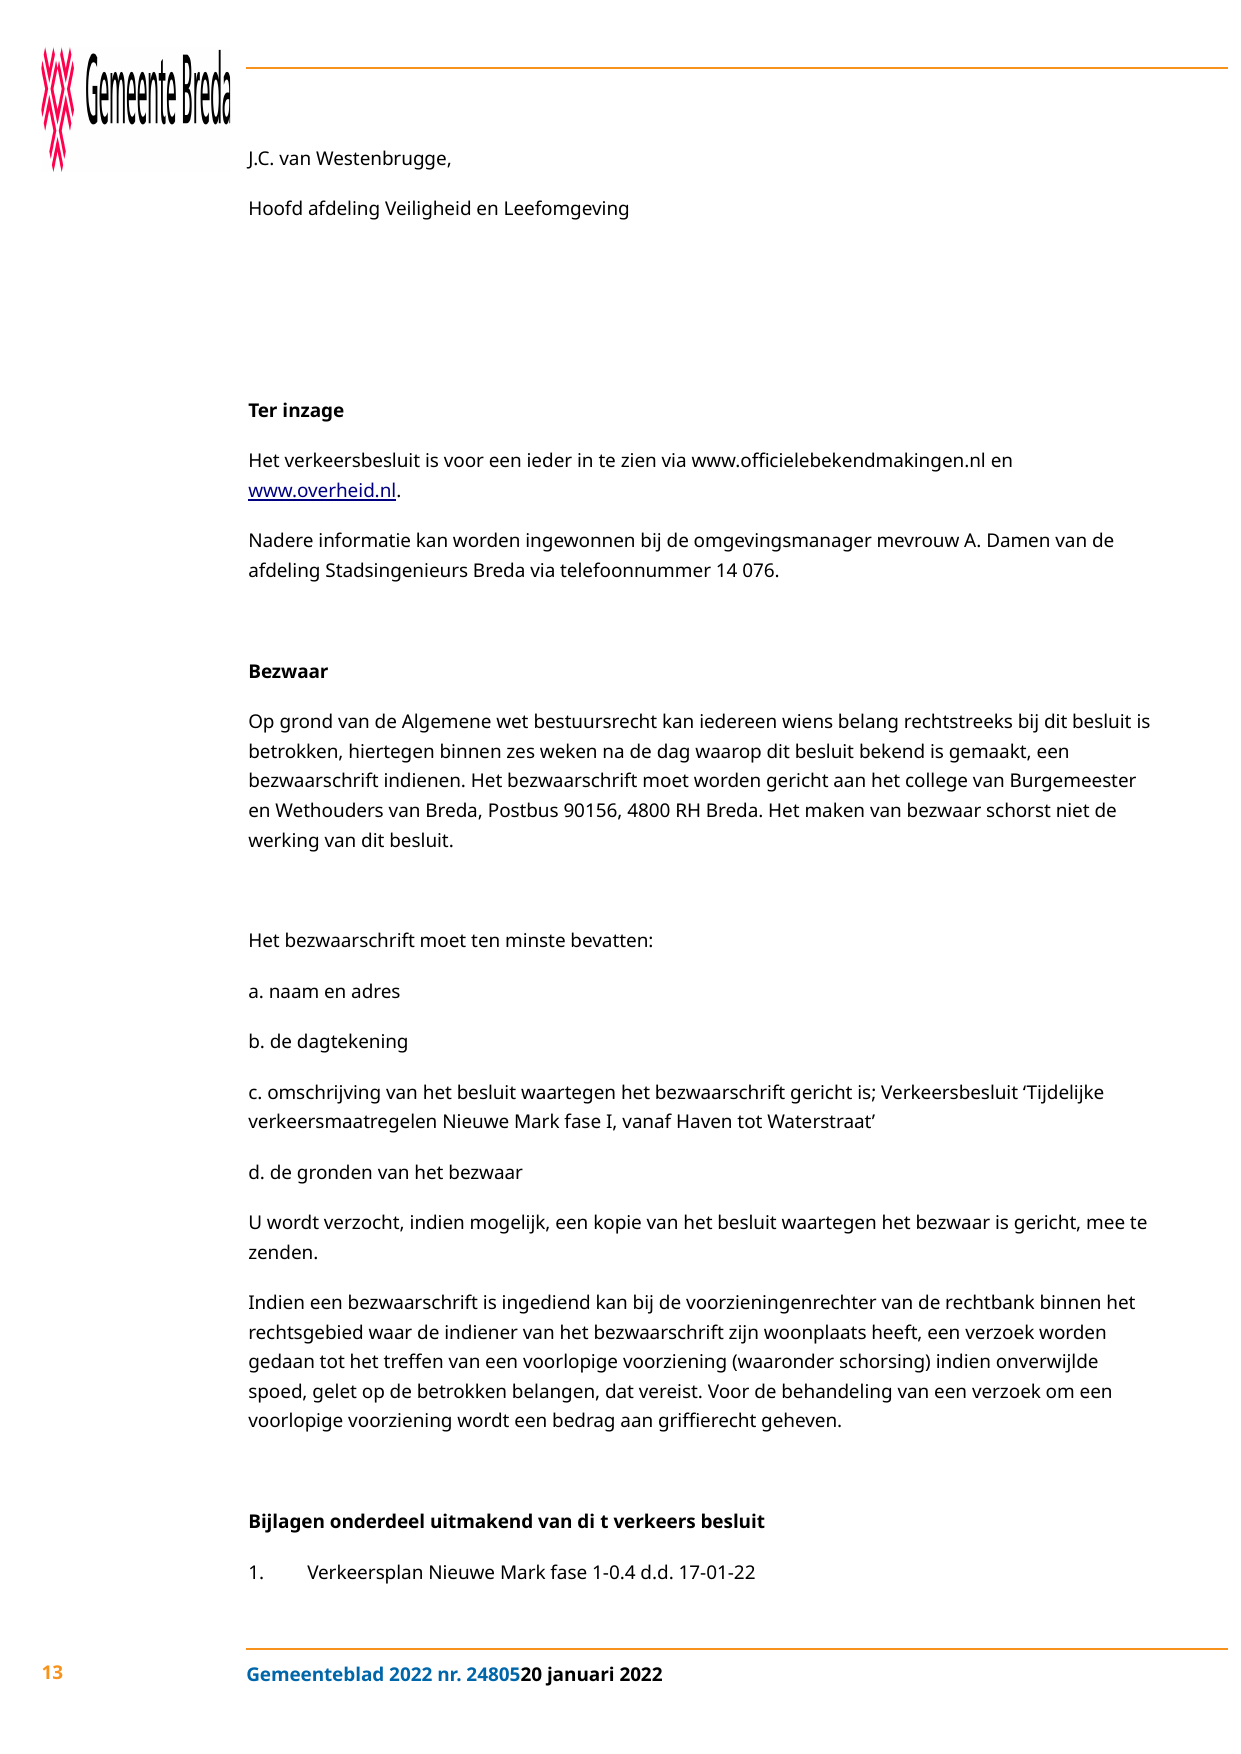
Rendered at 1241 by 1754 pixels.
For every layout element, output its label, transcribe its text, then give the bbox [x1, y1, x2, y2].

text Indien een bezwaarschrift is ingediend kan bij de voorzieningenrechter van de rechtbank binnen het rechtsgebied waar de indiener van het bezwaarschrift zijn woonplaats heeft, een verzoek worden gedaan tot het treffen van een voorlopige voorziening (waaronder schorsing) indien onverwijlde spoed, gelet op de betrokken belangen, dat vereist. Voor de behandeling van een verzoek om een voorlopige voorziening wordt een bedrag aan griffierecht geheven. [248, 1289, 1152, 1433]
text c. omschrijving van het besluit waartegen het bezwaarschrift gericht is; Verkeersbesluit ‘Tijdelijke verkeersmaatregelen Nieuwe Mark fase I, vanaf Haven tot Waterstraat’ [248, 1079, 1152, 1134]
text U wordt verzocht, indien mogelijk, een kopie van het besluit waartegen het bezwaar is gericht, mee te zenden. [248, 1209, 1152, 1265]
text d. de gronden van het bezwaar [248, 1159, 1152, 1185]
list Verkeersplan Nieuwe Mark fase 1-0.4 d.d. 17-01-22 [248, 1559, 1152, 1585]
text Het bezwaarschrift moet ten minste bevatten: [248, 928, 1152, 953]
text Ter inzage [248, 397, 1152, 423]
text Het verkeersbesluit is voor een ieder in te zien via www.officielebekendmakingen.nl en www.overheid.nl. [248, 448, 1152, 503]
text Nadere informatie kan worden ingewonnen bij de omgevingsmanager mevrouw A. Damen van de afdeling Stadsingenieurs Breda via telefoonnummer 14 076. [248, 528, 1152, 583]
text Bijlagen onderdeel uitmakend van di t verkeers besluit [248, 1508, 1152, 1534]
text Op grond van de Algemene wet bestuursrecht kan iedereen wiens belang rechtstreeks bij dit besluit is betrokken, hiertegen binnen zes weken na de dag waarop dit besluit bekend is gemaakt, een bezwaarschrift indienen. Het bezwaarschrift moet worden gericht aan het college van Burgemeester en Wethouders van Breda, Postbus 90156, 4800 RH Breda. Het maken van bezwaar schorst niet de werking van dit besluit. [248, 708, 1152, 853]
text Bezwaar [248, 658, 1152, 684]
text J.C. van Westenbrugge, [248, 145, 1152, 171]
text b. de dagtekening [248, 1028, 1152, 1054]
text a. naam en adres [248, 978, 1152, 1004]
picture [41, 47, 231, 172]
text Hoofd afdeling Veiligheid en Leefomgeving [248, 196, 1152, 221]
